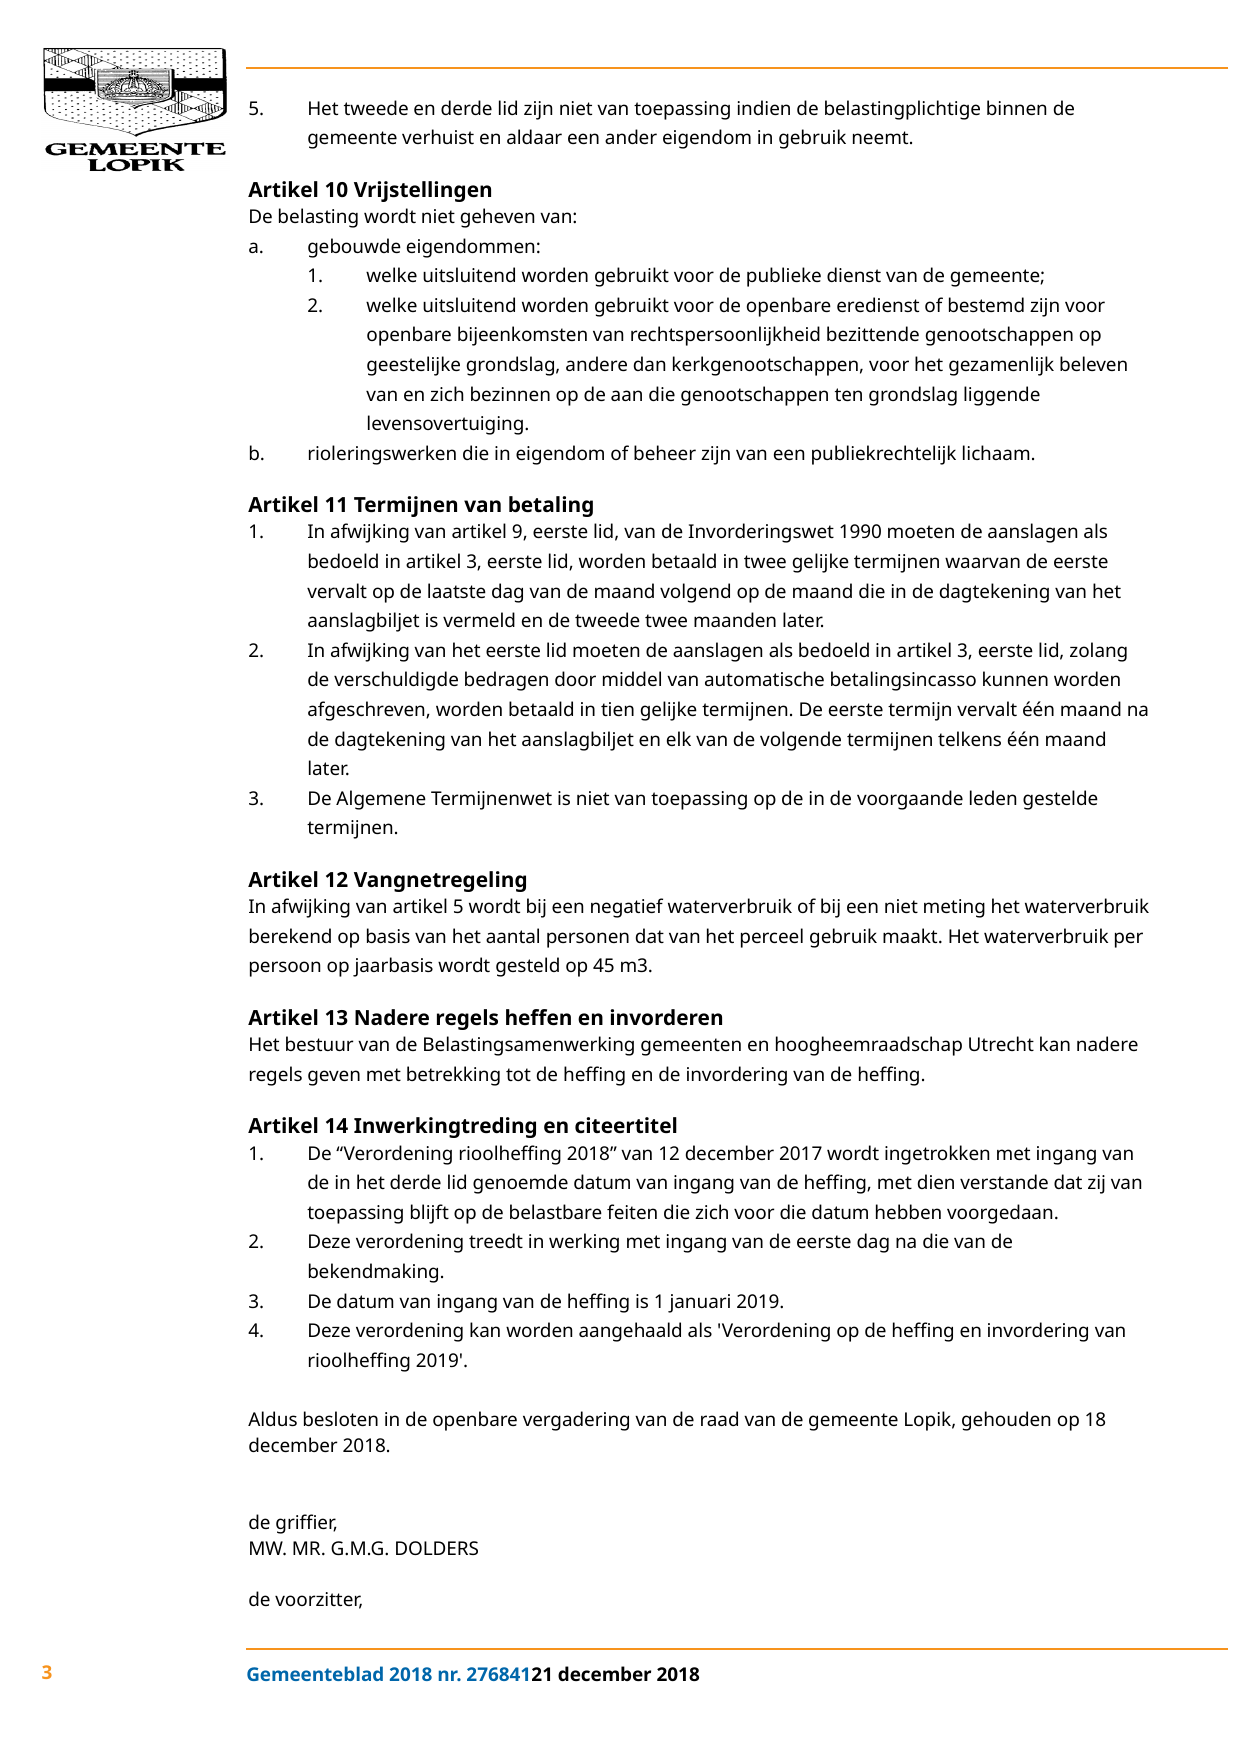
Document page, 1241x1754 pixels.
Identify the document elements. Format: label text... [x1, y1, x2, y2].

text Artikel 14 Inwerkingtreding en citeertitel [248, 1111, 1152, 1140]
list De “Verordening rioolheffing 2018” van 12 december 2017 wordt ingetrokken met ingang van de in het derde lid genoemde datum van ingang van de heffing, met dien verstande dat zij van toepassing blijft op de belastbare feiten die zich voor die datum hebben voorgedaan. [248, 1140, 1152, 1225]
list In afwijking van artikel 9, eerste lid, van de Invorderingswet 1990 moeten de aanslagen als bedoeld in artikel 3, eerste lid, worden betaald in twee gelijke termijnen waarvan de eerste vervalt op de laatste dag van de maand volgend op de maand die in de dagtekening van het aanslagbiljet is vermeld en de tweede twee maanden later. [248, 519, 1152, 633]
text de griffier, [248, 1509, 1152, 1535]
list De datum van ingang van de heffing is 1 januari 2019. [248, 1288, 1152, 1313]
text Artikel 11 Termijnen van betaling [248, 490, 1152, 519]
text MW. MR. G.M.G. DOLDERS [248, 1535, 1152, 1561]
list welke uitsluitend worden gebruikt voor de openbare eredienst of bestemd zijn voor openbare bijeenkomsten van rechtspersoonlijkheid bezittende genootschappen op geestelijke grondslag, andere dan kerkgenootschappen, voor het gezamenlijk beleven van en zich bezinnen op de aan die genootschappen ten grondslag liggende levensovertuiging. [307, 292, 1152, 436]
text Artikel 13 Nadere regels heffen en invorderen [248, 1003, 1152, 1031]
text Artikel 12 Vangnetregeling [248, 865, 1152, 893]
text De belasting wordt niet geheven van: [248, 203, 1152, 229]
text Aldus besloten in de openbare vergadering van de raad van de gemeente Lopik, gehouden op 18 december 2018. [248, 1406, 1152, 1458]
text Het bestuur van de Belastingsamenwerking gemeenten en hoogheemraadschap Utrecht kan nadere regels geven met betrekking tot de heffing en de invordering van de heffing. [248, 1031, 1152, 1087]
list In afwijking van het eerste lid moeten de aanslagen als bedoeld in artikel 3, eerste lid, zolang de verschuldigde bedragen door middel van automatische betalingsincasso kunnen worden afgeschreven, worden betaald in tien gelijke termijnen. De eerste termijn vervalt één maand na de dagtekening van het aanslagbiljet en elk van de volgende termijnen telkens één maand later. [248, 637, 1152, 781]
picture [41, 47, 231, 172]
list welke uitsluitend worden gebruikt voor de publieke dienst van de gemeente; [307, 262, 1152, 288]
list Het tweede en derde lid zijn niet van toepassing indien de belastingplichtige binnen de gemeente verhuist en aldaar een ander eigendom in gebruik neemt. [248, 95, 1152, 150]
list Deze verordening treedt in werking met ingang van de eerste dag na die van de bekendmaking. [248, 1229, 1152, 1284]
list De Algemene Termijnenwet is niet van toepassing op de in de voorgaande leden gestelde termijnen. [248, 785, 1152, 840]
text In afwijking van artikel 5 wordt bij een negatief waterverbruik of bij een niet meting het waterverbruik berekend op basis van het aantal personen dat van het perceel gebruik maakt. Het waterverbruik per persoon op jaarbasis wordt gesteld op 45 m3. [248, 893, 1152, 978]
list gebouwde eigendommen: [248, 233, 1152, 258]
text de voorzitter, [248, 1586, 1152, 1612]
list Deze verordening kan worden aangehaald als 'Verordening op de heffing en invordering van rioolheffing 2019'. [248, 1317, 1152, 1373]
list rioleringswerken die in eigendom of beheer zijn van een publiekrechtelijk lichaam. [248, 440, 1152, 466]
text Artikel 10 Vrijstellingen [248, 175, 1152, 203]
